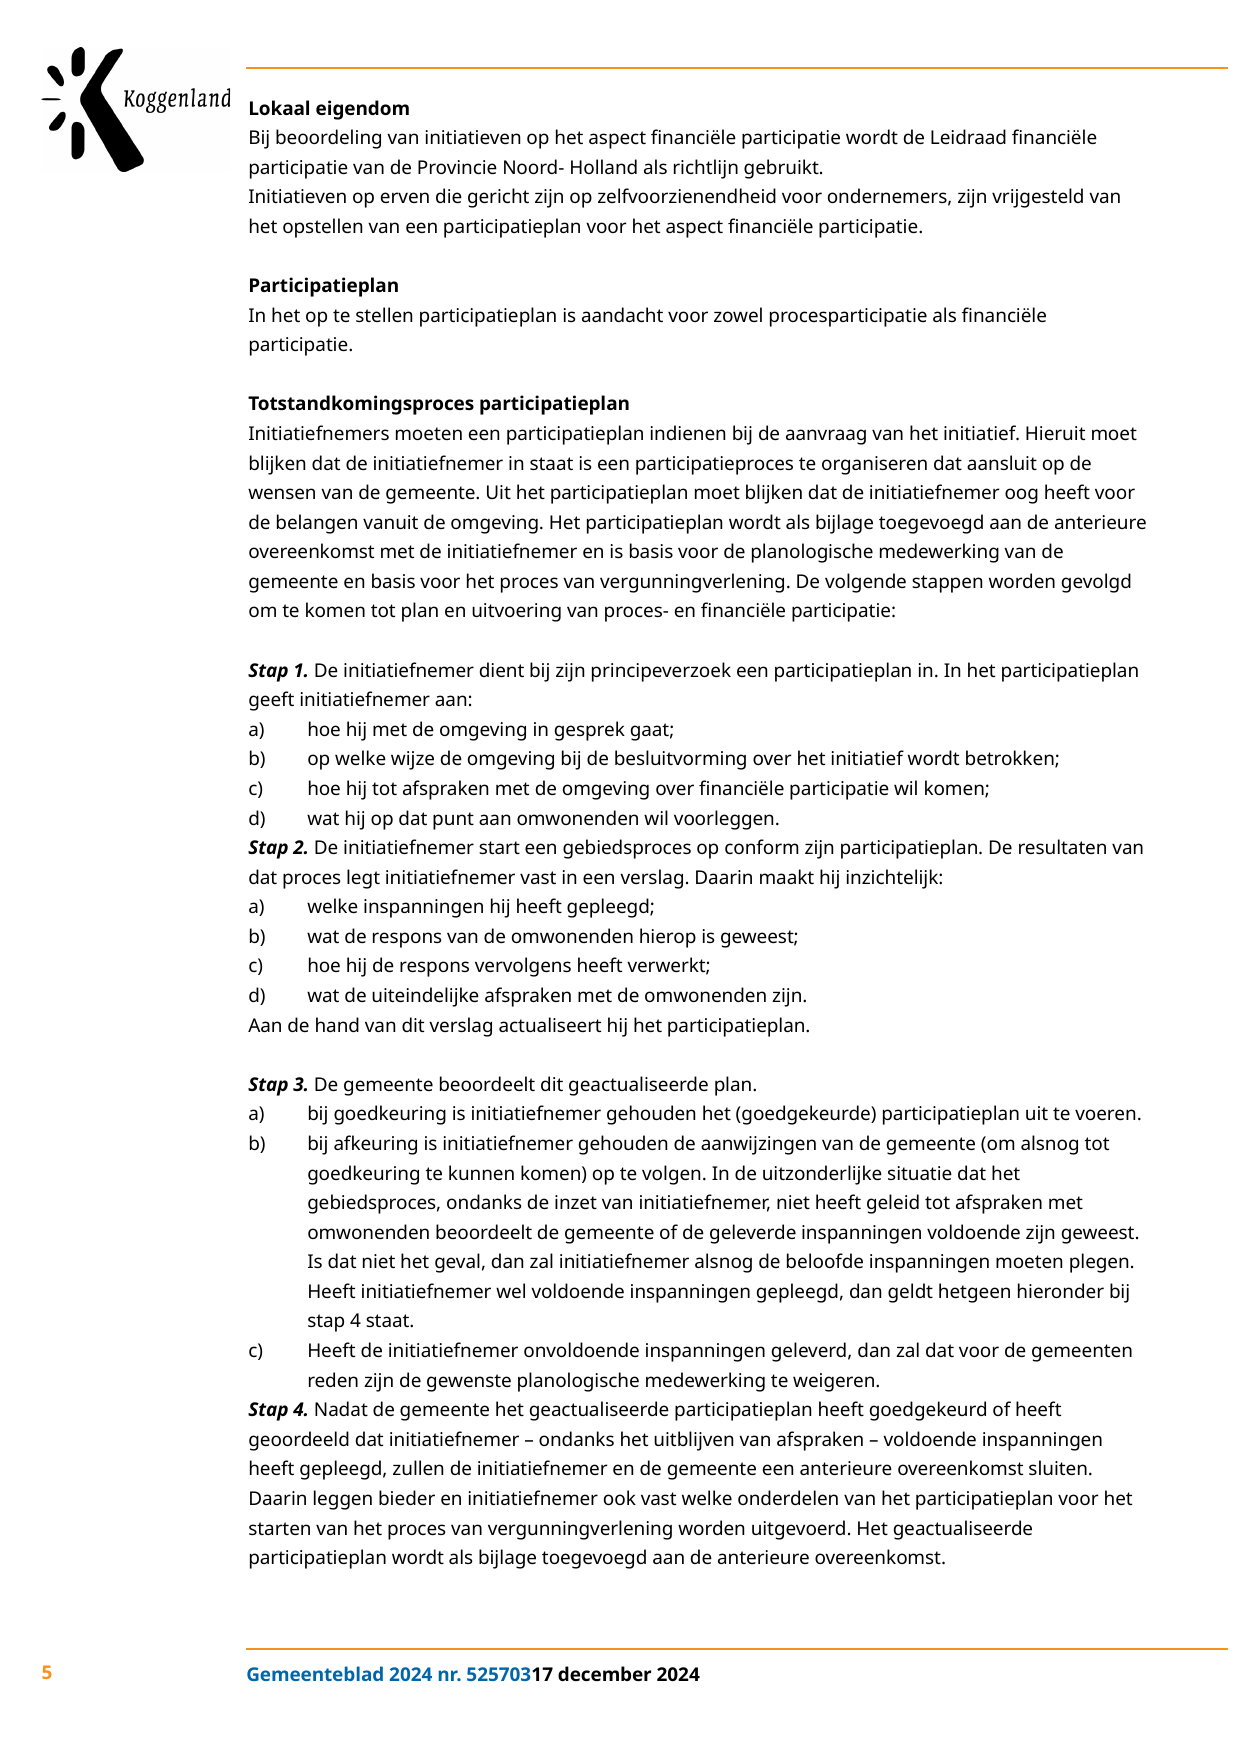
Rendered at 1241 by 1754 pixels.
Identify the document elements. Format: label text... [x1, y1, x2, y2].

text Initiatiefnemers moeten een participatieplan indienen bij de aanvraag van het initiatief. Hieruit moet blijken dat de initiatiefnemer in staat is een participatieproces te organiseren dat aansluit op de wensen van de gemeente. Uit het participatieplan moet blijken dat de initiatiefnemer oog heeft voor de belangen vanuit de omgeving. Het participatieplan wordt als bijlage toegevoegd aan de anterieure overeenkomst met de initiatiefnemer en is basis voor de planologische medewerking van de gemeente en basis voor het proces van vergunningverlening. De volgende stappen worden gevolgd om te komen tot plan en uitvoering van proces- en financiële participatie: [248, 420, 1152, 623]
text Lokaal eigendom [248, 95, 1152, 121]
text Participatieplan [248, 272, 1152, 298]
list hoe hij de respons vervolgens heeft verwerkt; [248, 953, 1152, 978]
list bij goedkeuring is initiatiefnemer gehouden het (goedgekeurde) participatieplan uit te voeren. [248, 1101, 1152, 1126]
list wat hij op dat punt aan omwonenden wil voorleggen. [248, 805, 1152, 831]
text Stap 4. Nadat de gemeente het geactualiseerde participatieplan heeft goedgekeurd of heeft geoordeeld dat initiatiefnemer – ondanks het uitblijven van afspraken – voldoende inspanningen heeft gepleegd, zullen de initiatiefnemer en de gemeente een anterieure overeenkomst sluiten. Daarin leggen bieder en initiatiefnemer ook vast welke onderdelen van het participatieplan voor het starten van het proces van vergunningverlening worden uitgevoerd. Het geactualiseerde participatieplan wordt als bijlage toegevoegd aan de anterieure overeenkomst. [248, 1396, 1152, 1570]
list bij afkeuring is initiatiefnemer gehouden de aanwijzingen van de gemeente (om alsnog tot goedkeuring te kunnen komen) op te volgen. In de uitzonderlijke situatie dat het gebiedsproces, ondanks de inzet van initiatiefnemer, niet heeft geleid tot afspraken met omwonenden beoordeelt de gemeente of de geleverde inspanningen voldoende zijn geweest. Is dat niet het geval, dan zal initiatiefnemer alsnog de beloofde inspanningen moeten plegen. Heeft initiatiefnemer wel voldoende inspanningen gepleegd, dan geldt hetgeen hieronder bij stap 4 staat. [248, 1130, 1152, 1333]
text Stap 3. De gemeente beoordeelt dit geactualiseerde plan. [248, 1071, 1152, 1097]
text Aan de hand van dit verslag actualiseert hij het participatieplan. [248, 1012, 1152, 1038]
text Totstandkomingsproces participatieplan [248, 391, 1152, 416]
list hoe hij met de omgeving in gesprek gaat; [248, 716, 1152, 742]
text Bij beoordeling van initiatieven op het aspect financiële participatie wordt de Leidraad financiële participatie van de Provincie Noord- Holland als richtlijn gebruikt. [248, 124, 1152, 180]
list Heeft de initiatiefnemer onvoldoende inspanningen geleverd, dan zal dat voor de gemeenten reden zijn de gewenste planologische medewerking te weigeren. [248, 1337, 1152, 1393]
list wat de uiteindelijke afspraken met de omwonenden zijn. [248, 982, 1152, 1008]
list wat de respons van de omwonenden hierop is geweest; [248, 923, 1152, 949]
list welke inspanningen hij heeft gepleegd; [248, 893, 1152, 919]
text Stap 2. De initiatiefnemer start een gebiedsproces op conform zijn participatieplan. De resultaten van dat proces legt initiatiefnemer vast in een verslag. Daarin maakt hij inzichtelijk: [248, 834, 1152, 890]
list op welke wijze de omgeving bij de besluitvorming over het initiatief wordt betrokken; [248, 746, 1152, 771]
text Initiatieven op erven die gericht zijn op zelfvoorzienendheid voor ondernemers, zijn vrijgesteld van het opstellen van een participatieplan voor het aspect financiële participatie. [248, 183, 1152, 239]
picture [41, 47, 231, 172]
list hoe hij tot afspraken met de omgeving over financiële participatie wil komen; [248, 775, 1152, 801]
text In het op te stellen participatieplan is aandacht voor zowel procesparticipatie als financiële participatie. [248, 302, 1152, 357]
text Stap 1. De initiatiefnemer dient bij zijn principeverzoek een participatieplan in. In het participatieplan geeft initiatiefnemer aan: [248, 657, 1152, 712]
